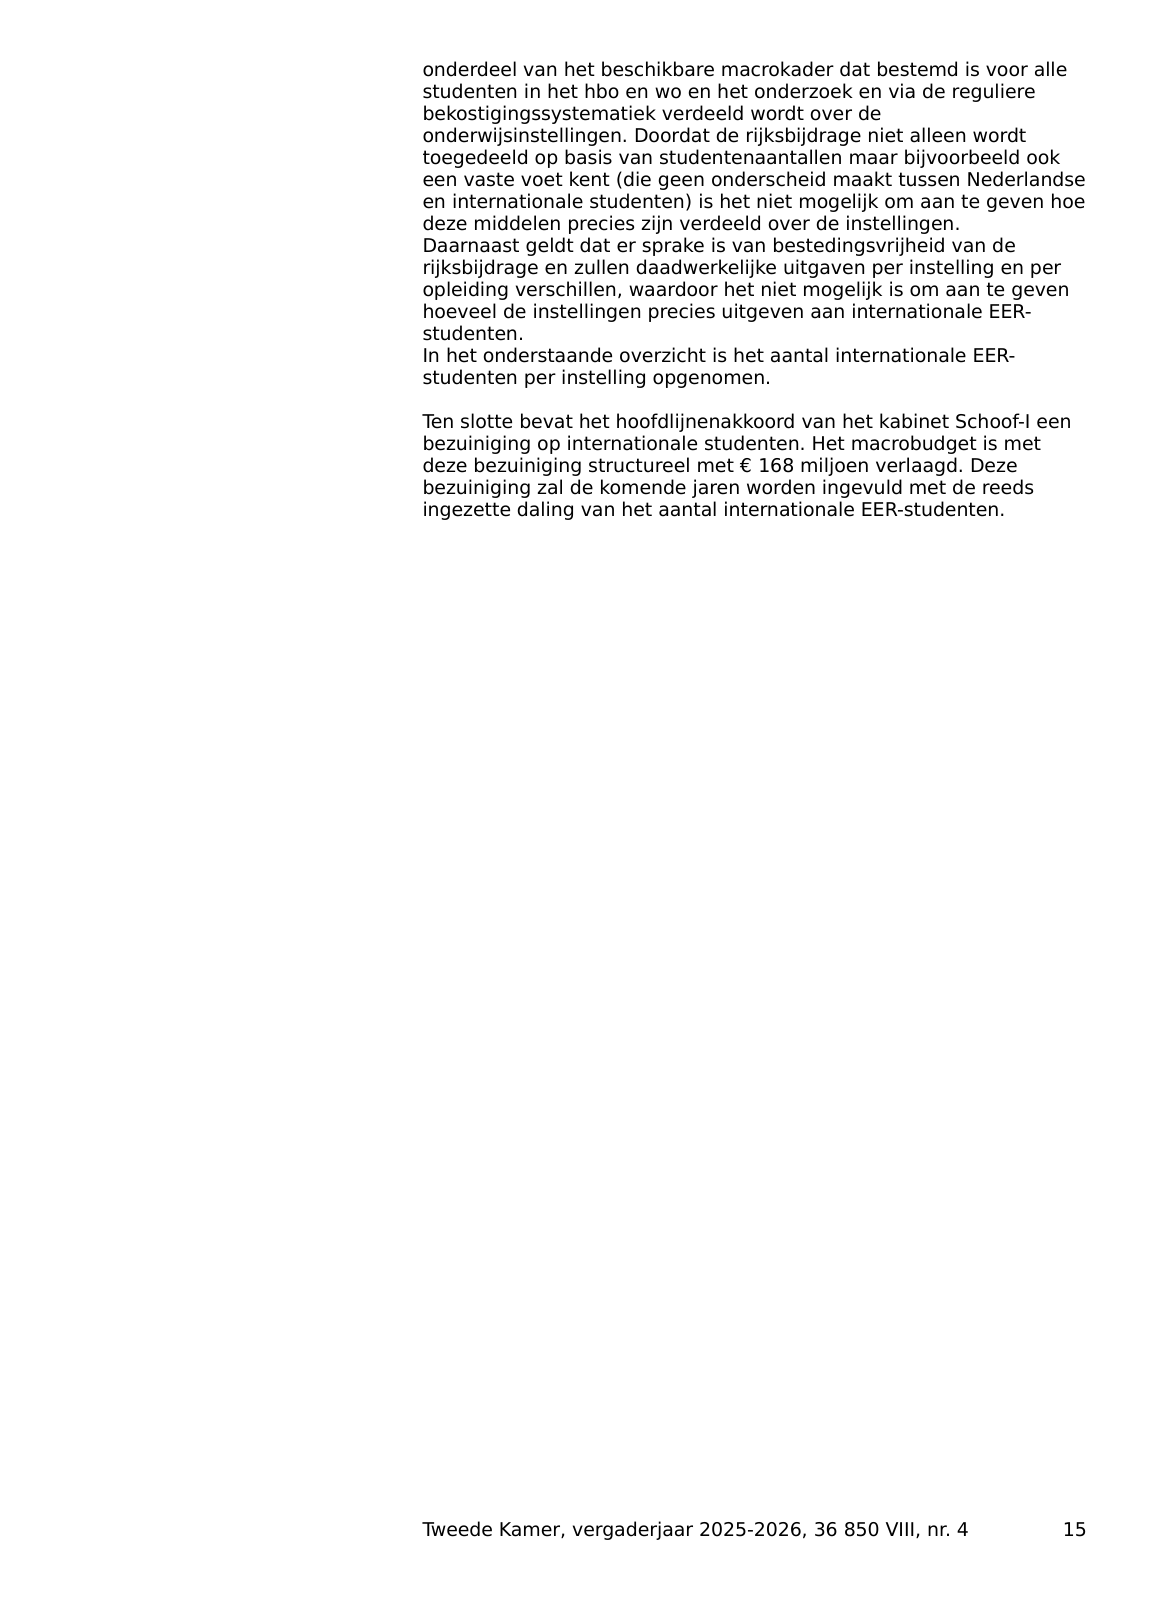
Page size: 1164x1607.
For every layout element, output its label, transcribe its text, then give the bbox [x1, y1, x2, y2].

text onderdeel van het beschikbare macrokader dat bestemd is voor alle studenten in het hbo en wo en het onderzoek en via de reguliere bekostigingssystematiek verdeeld wordt over de onderwijsinstellingen. Doordat de rijksbijdrage niet alleen wordt toegedeeld op basis van studentenaantallen maar bijvoorbeeld ook een vaste voet kent (die geen onderscheid maakt tussen Nederlandse en internationale studenten) is het niet mogelijk om aan te geven hoe deze middelen precies zijn verdeeld over de instellingen. [422, 59, 1087, 235]
text Ten slotte bevat het hoofdlijnenakkoord van het kabinet Schoof-I een bezuiniging op internationale studenten. Het macrobudget is met deze bezuiniging structureel met € 168 miljoen verlaagd. Deze bezuiniging zal de komende jaren worden ingevuld met de reeds ingezette daling van het aantal internationale EER-studenten. [422, 411, 1087, 521]
text Daarnaast geldt dat er sprake is van bestedingsvrijheid van de rijksbijdrage en zullen daadwerkelijke uitgaven per instelling en per opleiding verschillen, waardoor het niet mogelijk is om aan te geven hoeveel de instellingen precies uitgeven aan internationale EER-studenten. [422, 235, 1087, 345]
text In het onderstaande overzicht is het aantal internationale EER-studenten per instelling opgenomen. [422, 345, 1087, 389]
